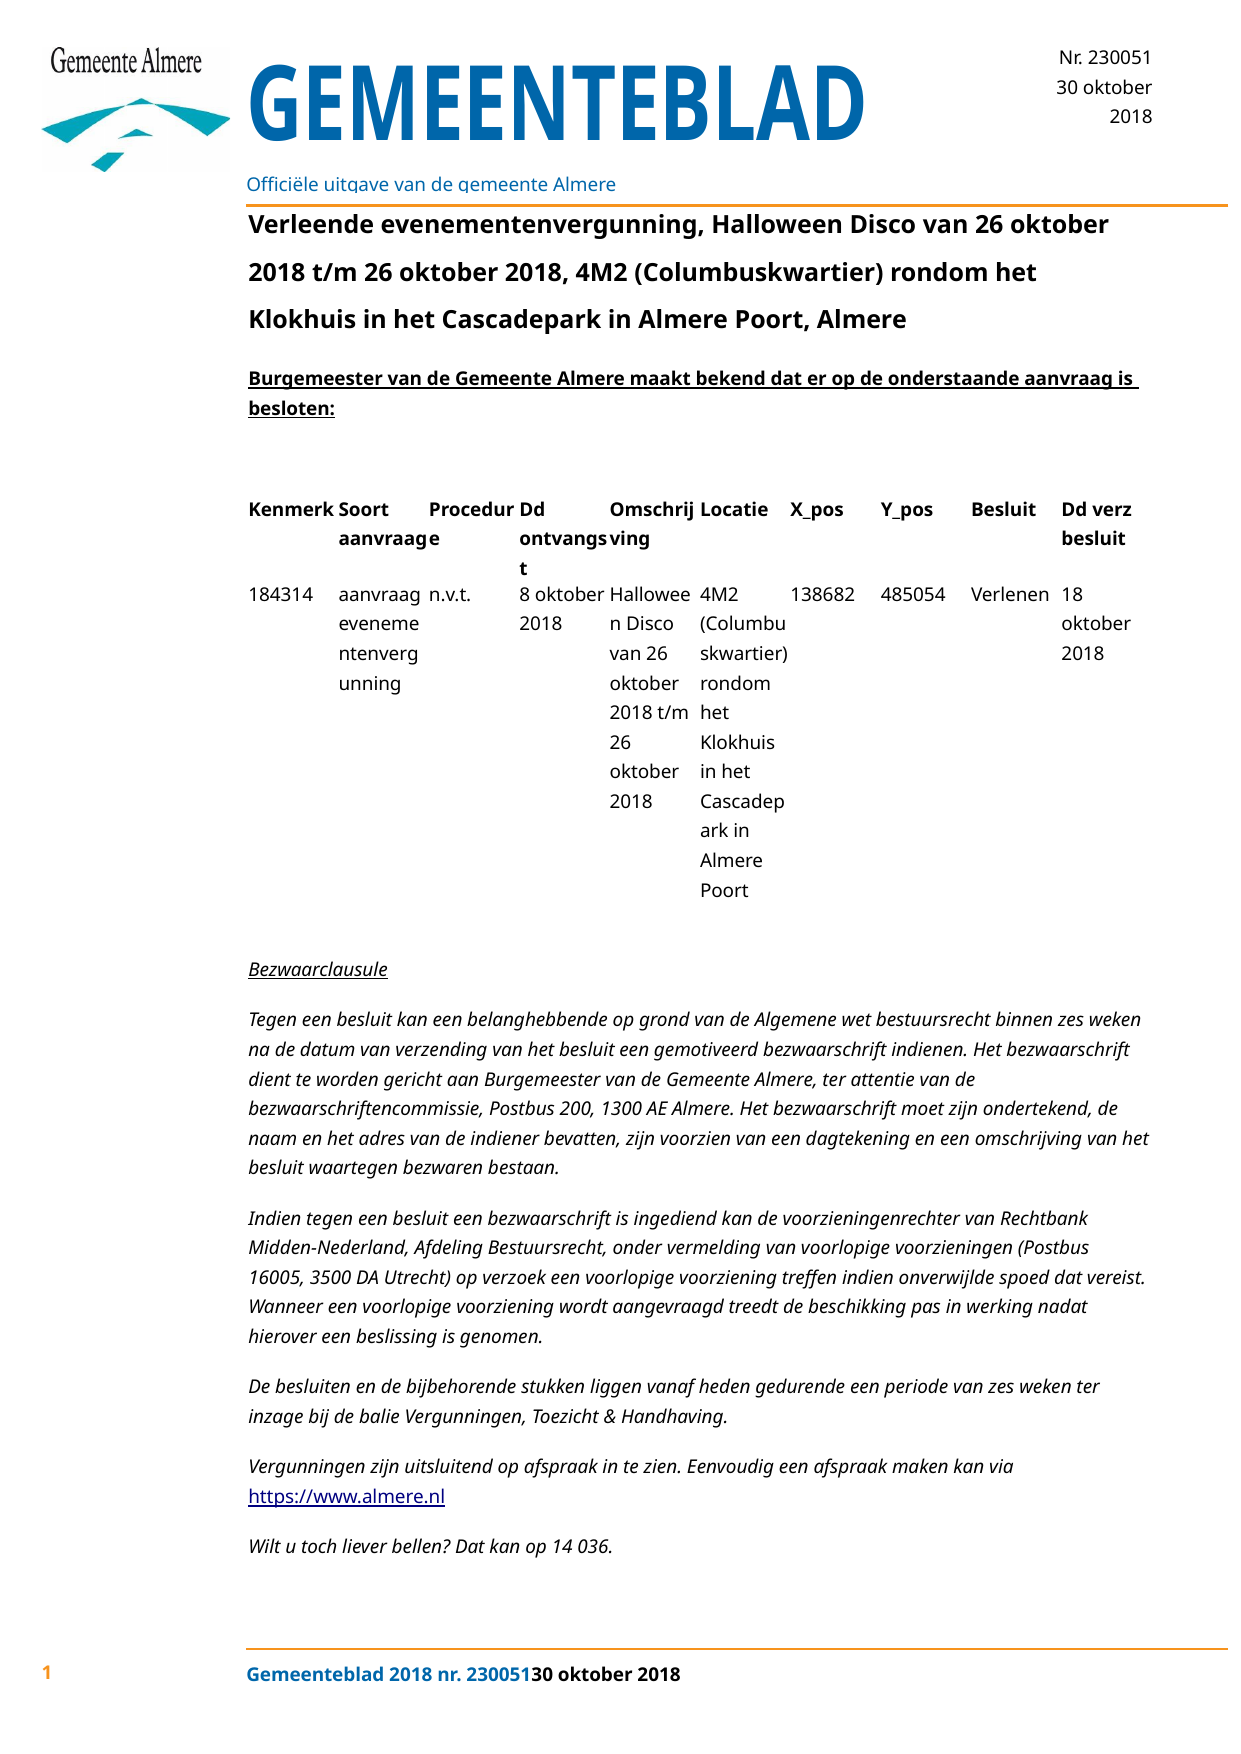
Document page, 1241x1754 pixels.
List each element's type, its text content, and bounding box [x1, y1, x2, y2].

table_header Dd verz besluit [1061, 496, 1152, 581]
table_cell Halloween Disco van 26 oktober 2018 t/m 26 oktober 2018 [609, 581, 700, 902]
table_cell n.v.t. [429, 581, 519, 902]
table_cell Verlenen [971, 581, 1061, 902]
text Indien tegen een besluit een bezwaarschrift is ingediend kan de voorzieningenrechter van Rechtbank Midden-Nederland, Afdeling Bestuursrecht, onder vermelding van voorlopige voorzieningen (Postbus 16005, 3500 DA Utrecht) op verzoek een voorlopige voorziening treffen indien onverwijlde spoed dat vereist. Wanneer een voorlopige voorziening wordt aangevraagd treedt de beschikking pas in werking nadat hierover een beslissing is genomen. [248, 1205, 1152, 1349]
text Burgemeester van de Gemeente Almere maakt bekend dat er op de onderstaande aanvraag is besloten: [248, 366, 1152, 421]
table_cell 4M2 (Columbuskwartier) rondom het Klokhuis in het Cascadepark in Almere Poort [700, 581, 790, 902]
text De besluiten en de bijbehorende stukken liggen vanaf heden gedurende een periode van zes weken ter inzage bij de balie Vergunningen, Toezicht & Handhaving. [248, 1374, 1152, 1429]
table_cell aanvraag evenementenvergunning [338, 581, 429, 902]
text Wilt u toch liever bellen? Dat kan op 14 036. [248, 1534, 1152, 1559]
table_header Soort aanvraag [338, 496, 429, 581]
table_header X_pos [790, 496, 881, 581]
table_header Omschrijving [609, 496, 700, 581]
table_cell 8 oktober 2018 [519, 581, 609, 902]
text Vergunningen zijn uitsluitend op afspraak in te zien. Eenvoudig een afspraak maken kan via https://www.almere.nl [248, 1454, 1152, 1509]
table_cell 18 oktober 2018 [1061, 581, 1152, 902]
table_cell 138682 [790, 581, 881, 902]
text Tegen een besluit kan een belanghebbende op grond van de Algemene wet bestuursrecht binnen zes weken na de datum van verzending van het besluit een gemotiveerd bezwaarschrift indienen. Het bezwaarschrift dient te worden gericht aan Burgemeester van de Gemeente Almere, ter attentie van de bezwaarschriftencommissie, Postbus 200, 1300 AE Almere. Het bezwaarschrift moet zijn ondertekend, de naam en het adres van de indiener bevatten, zijn voorzien van een dagtekening en een omschrijving van het besluit waartegen bezwaren bestaan. [248, 1007, 1152, 1180]
table_header Locatie [700, 496, 790, 581]
text Bezwaarclausule [248, 956, 1152, 982]
table_header Kenmerk [248, 496, 338, 581]
table_header Besluit [971, 496, 1061, 581]
table_header Procedure [429, 496, 519, 581]
picture [41, 47, 231, 172]
text Verleende evenementenvergunning, Halloween Disco van 26 oktober 2018 t/m 26 oktober 2018, 4M2 (Columbuskwartier) rondom het Klokhuis in het Cascadepark in Almere Poort, Almere [248, 207, 1152, 336]
table_cell 184314 [248, 581, 338, 902]
table_header Y_pos [881, 496, 971, 581]
table_cell 485054 [881, 581, 971, 902]
table_header Dd ontvangst [519, 496, 609, 581]
